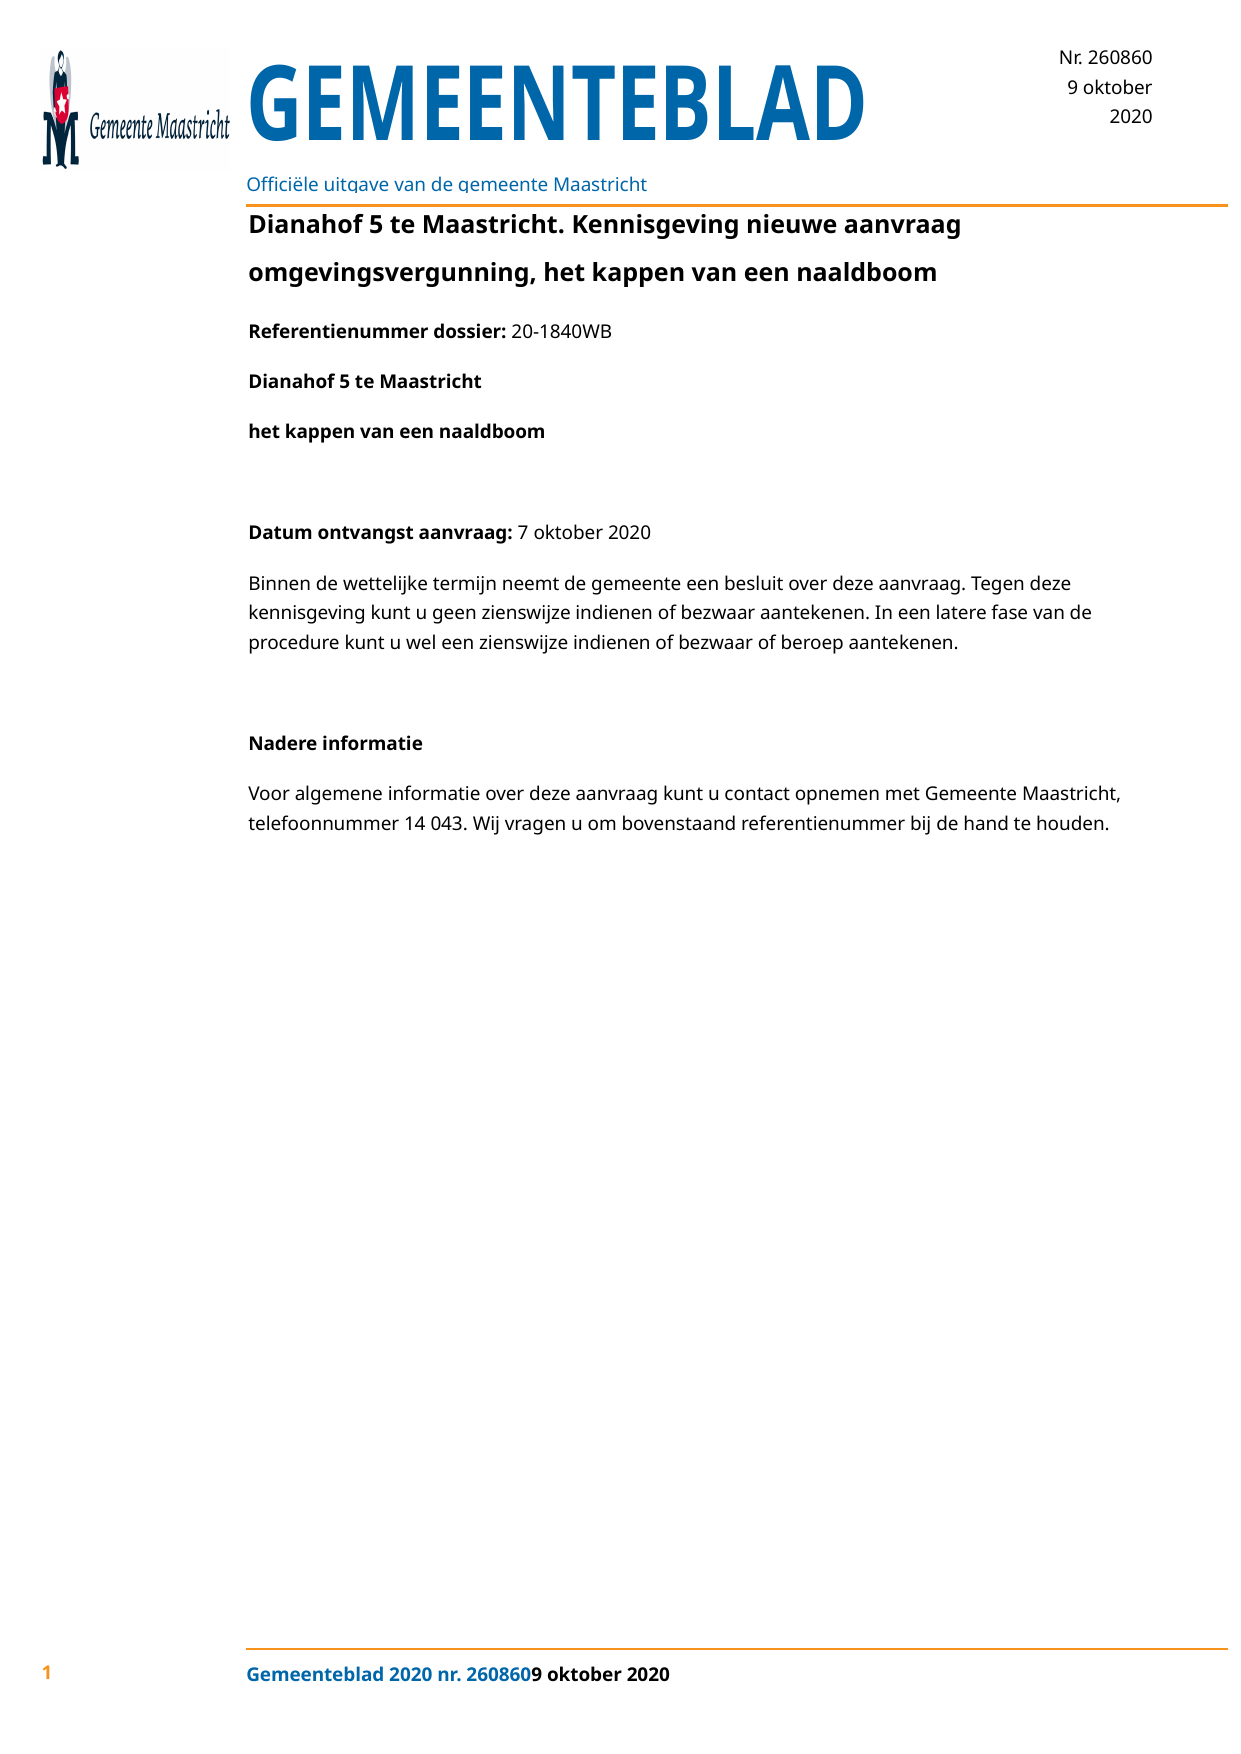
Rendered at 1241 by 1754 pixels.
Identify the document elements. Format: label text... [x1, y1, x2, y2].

picture [41, 47, 231, 172]
text het kappen van een naaldboom [248, 419, 1152, 444]
text Voor algemene informatie over deze aanvraag kunt u contact opnemen met Gemeente Maastricht, telefoonnummer 14 043. Wij vragen u om bovenstaand referentienummer bij de hand te houden. [248, 780, 1152, 836]
text Nadere informatie [248, 730, 1152, 756]
text Dianahof 5 te Maastricht. Kennisgeving nieuwe aanvraag omgevingsvergunning, het kappen van een naaldboom [248, 207, 1152, 288]
text Binnen de wettelijke termijn neemt de gemeente een besluit over deze aanvraag. Tegen deze kennisgeving kunt u geen zienswijze indienen of bezwaar aantekenen. In een latere fase van de procedure kunt u wel een zienswijze indienen of bezwaar of beroep aantekenen. [248, 570, 1152, 655]
text Datum ontvangst aanvraag: 7 oktober 2020 [248, 519, 1152, 545]
text Referentienummer dossier: 20-1840WB [248, 318, 1152, 344]
text Dianahof 5 te Maastricht [248, 368, 1152, 394]
